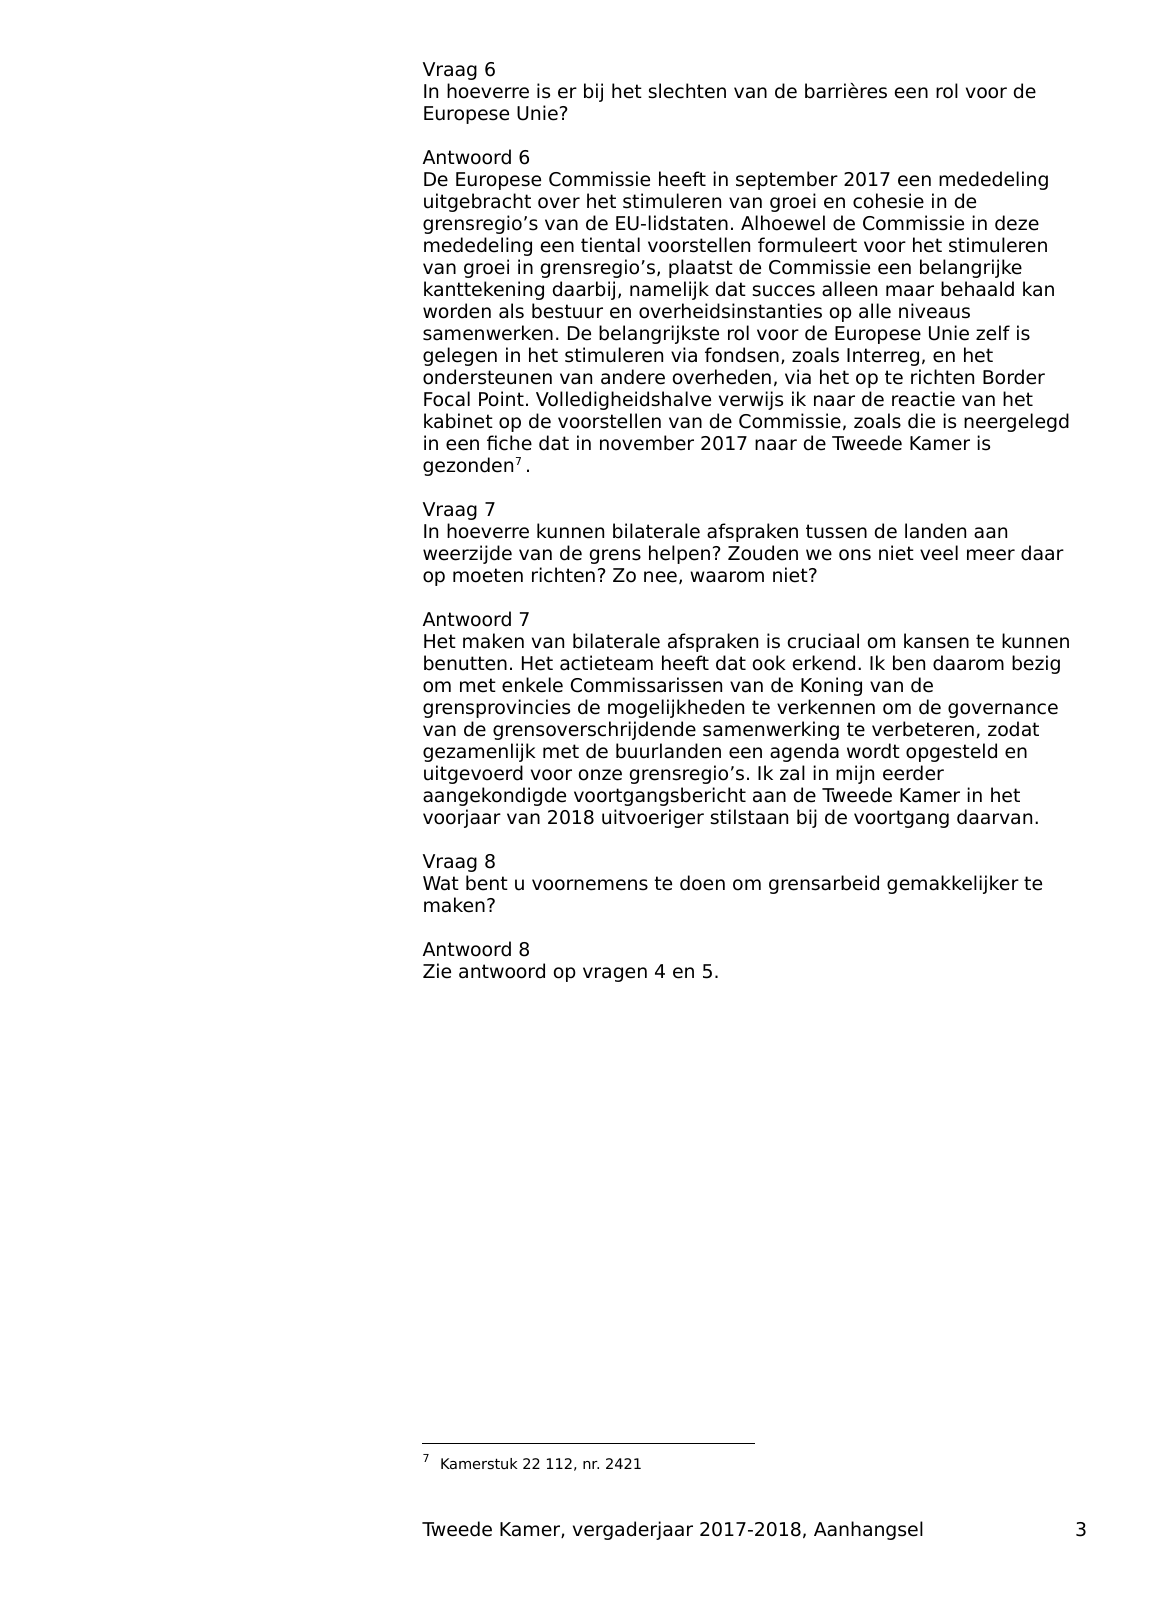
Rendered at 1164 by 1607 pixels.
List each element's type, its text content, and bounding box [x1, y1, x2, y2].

text Antwoord 6 [422, 147, 1087, 169]
text In hoeverre is er bij het slechten van de barrières een rol voor de Europese Unie? [422, 81, 1087, 125]
text Het maken van bilaterale afspraken is cruciaal om kansen te kunnen benutten. Het actieteam heeft dat ook erkend. Ik ben daarom bezig om met enkele Commissarissen van de Koning van de grensprovincies de mogelijkheden te verkennen om de governance van de grensoverschrijdende samenwerking te verbeteren, zodat gezamenlijk met de buurlanden een agenda wordt opgesteld en uitgevoerd voor onze grensregio’s. Ik zal in mijn eerder aangekondigde voortgangsbericht aan de Tweede Kamer in het voorjaar van 2018 uitvoeriger stilstaan bij de voortgang daarvan. [422, 631, 1087, 829]
text De Europese Commissie heeft in september 2017 een mededeling uitgebracht over het stimuleren van groei en cohesie in de grensregio’s van de EU-lidstaten. Alhoewel de Commissie in deze mededeling een tiental voorstellen formuleert voor het stimuleren van groei in grensregio’s, plaatst de Commissie een belangrijke kanttekening daarbij, namelijk dat succes alleen maar behaald kan worden als bestuur en overheidsinstanties op alle niveaus samenwerken. De belangrijkste rol voor de Europese Unie zelf is gelegen in het stimuleren via fondsen, zoals Interreg, en het ondersteunen van andere overheden, via het op te richten Border Focal Point. Volledigheidshalve verwijs ik naar de reactie van het kabinet op de voorstellen van de Commissie, zoals die is neergelegd in een fiche dat in november 2017 naar de Tweede Kamer is gezonden. [422, 169, 1087, 477]
text In hoeverre kunnen bilaterale afspraken tussen de landen aan weerzijde van de grens helpen? Zouden we ons niet veel meer daar op moeten richten? Zo nee, waarom niet? [422, 521, 1087, 587]
text Kamerstuk 22 112, nr. 2421 [422, 1452, 1087, 1474]
text Zie antwoord op vragen 4 en 5. [422, 961, 1087, 983]
text Vraag 7 [422, 499, 1087, 521]
text Antwoord 7 [422, 609, 1087, 631]
text Antwoord 8 [422, 939, 1087, 961]
text Vraag 6 [422, 59, 1087, 81]
text Vraag 8 [422, 851, 1087, 873]
text Wat bent u voornemens te doen om grensarbeid gemakkelijker te maken? [422, 873, 1087, 917]
